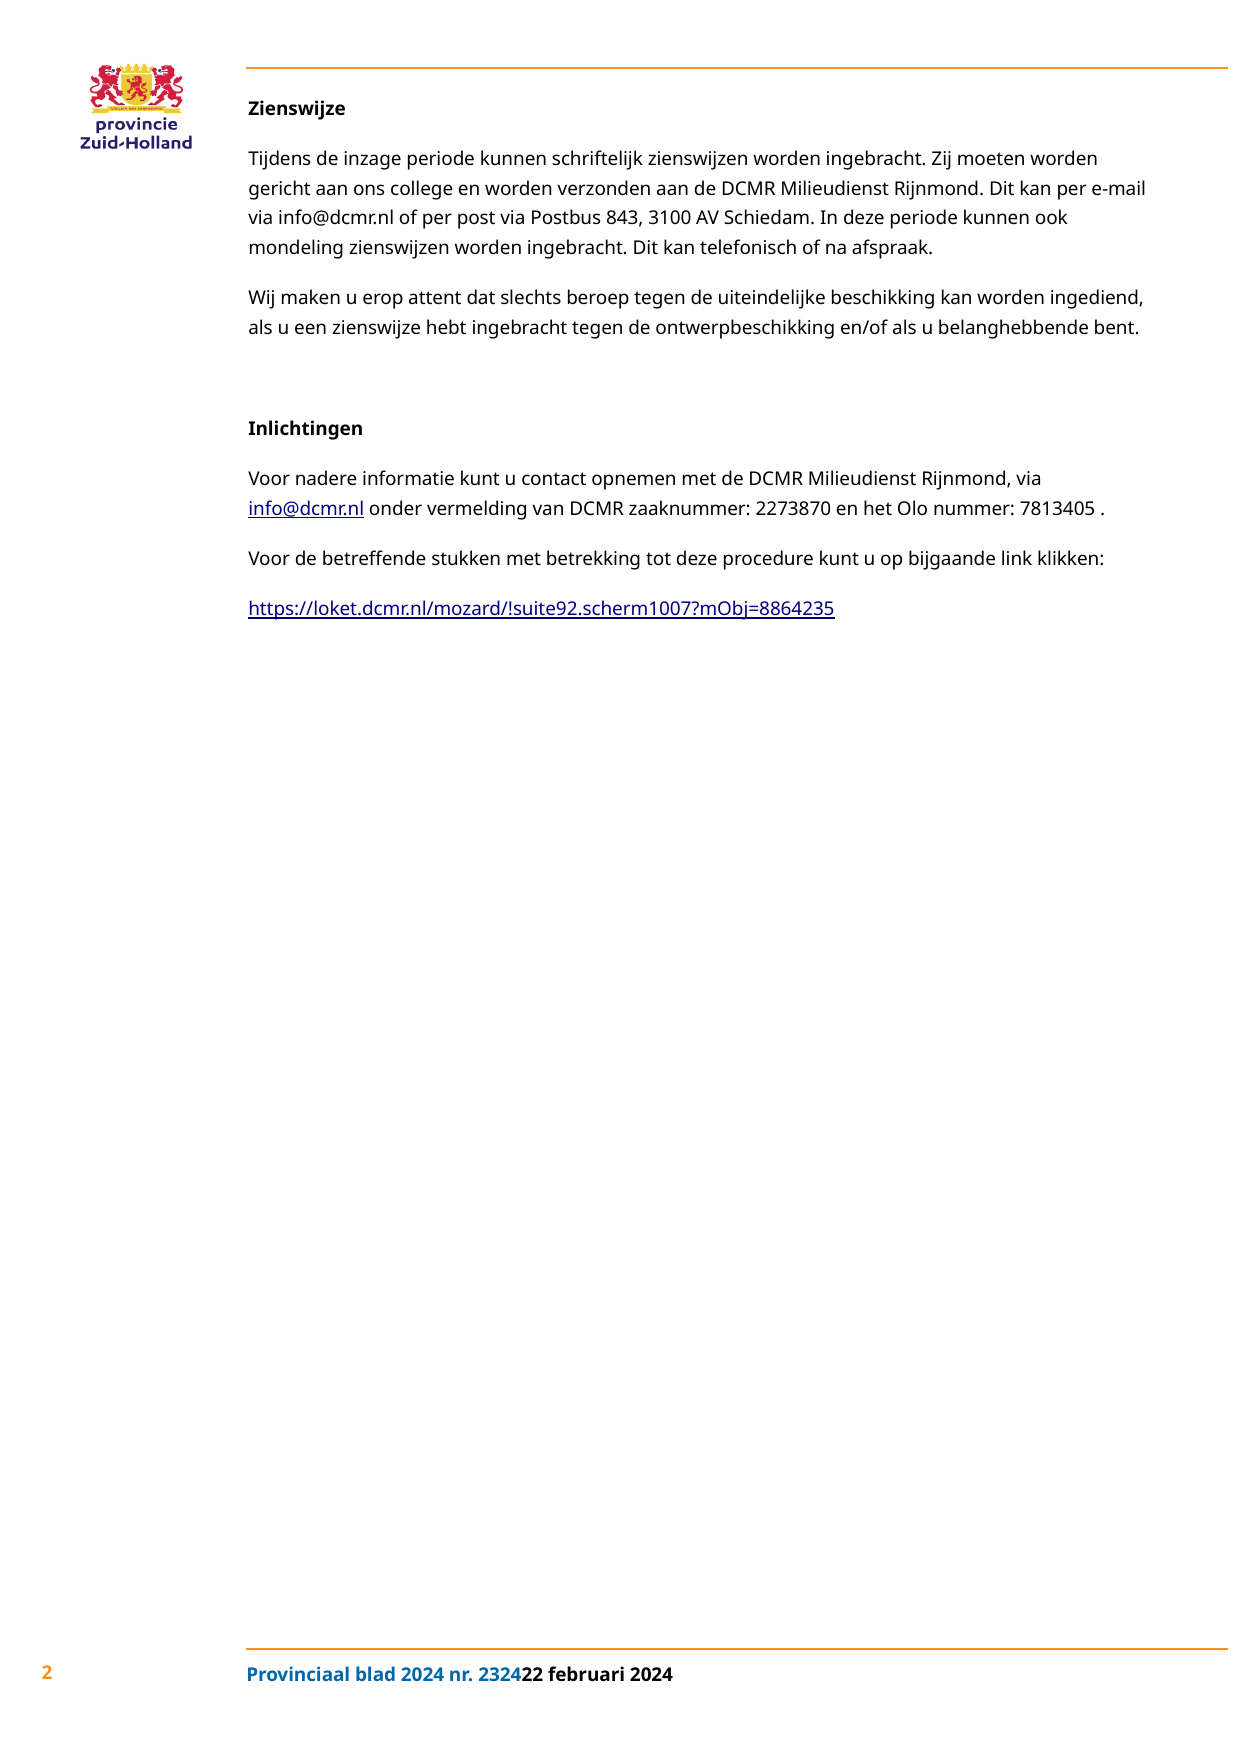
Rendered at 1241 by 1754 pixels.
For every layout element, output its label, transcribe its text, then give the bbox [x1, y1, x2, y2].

text Inlichtingen [248, 415, 1152, 441]
text Voor nadere informatie kunt u contact opnemen met de DCMR Milieudienst Rijnmond, via info@dcmr.nl onder vermelding van DCMR zaaknummer: 2273870 en het Olo nummer: 7813405 . [248, 465, 1152, 521]
picture [41, 47, 231, 172]
text Wij maken u erop attent dat slechts beroep tegen de uiteindelijke beschikking kan worden ingediend, als u een zienswijze hebt ingebracht tegen de ontwerpbeschikking en/of als u belanghebbende bent. [248, 284, 1152, 340]
text Voor de betreffende stukken met betrekking tot deze procedure kunt u op bijgaande link klikken: [248, 545, 1152, 571]
text Zienswijze [248, 95, 1152, 121]
text https://loket.dcmr.nl/mozard/!suite92.scherm1007?mObj=8864235 [248, 596, 1152, 621]
text Tijdens de inzage periode kunnen schriftelijk zienswijzen worden ingebracht. Zij moeten worden gericht aan ons college en worden verzonden aan de DCMR Milieudienst Rijnmond. Dit kan per e-mail via info@dcmr.nl of per post via Postbus 843, 3100 AV Schiedam. In deze periode kunnen ook mondeling zienswijzen worden ingebracht. Dit kan telefonisch of na afspraak. [248, 145, 1152, 260]
